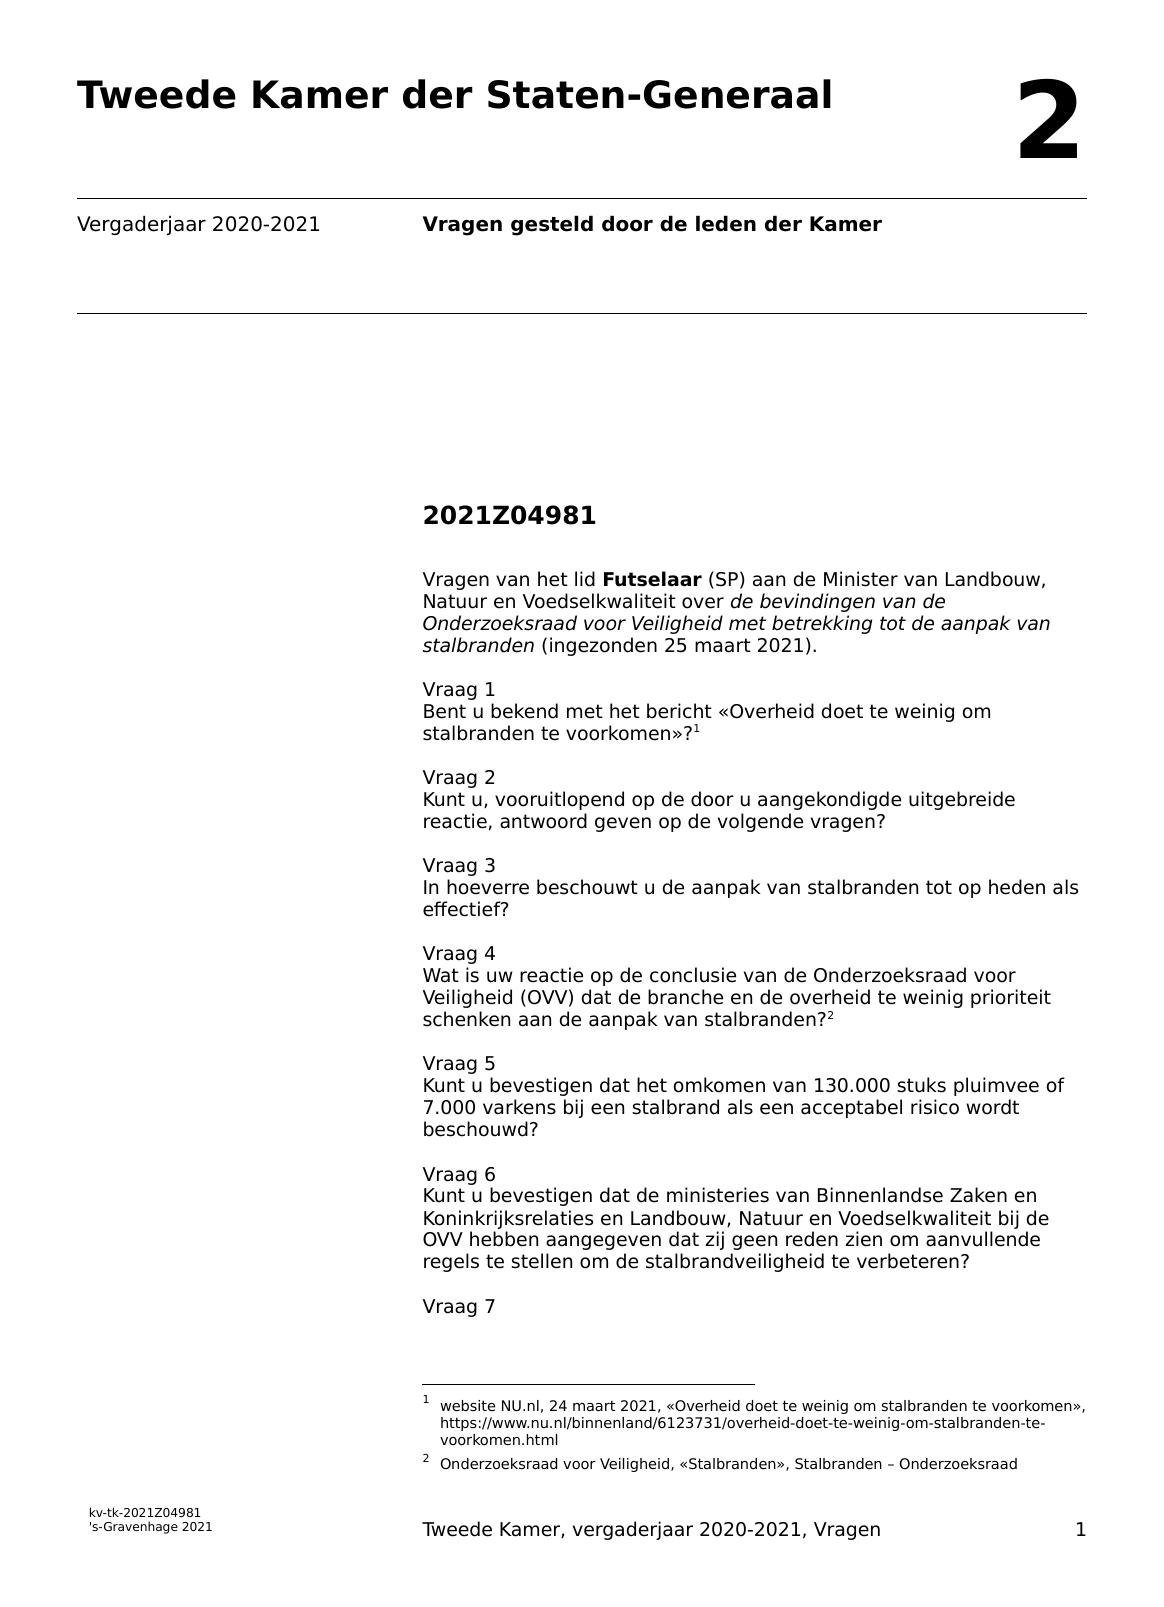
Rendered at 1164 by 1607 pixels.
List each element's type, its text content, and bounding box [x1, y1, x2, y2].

text Kunt u bevestigen dat het omkomen van 130.000 stuks pluimvee of 7.000 varkens bij een stalbrand als een acceptabel risico wordt beschouwd? [422, 1075, 1087, 1141]
text 2021Z04981 [422, 501, 1087, 531]
text Vraag 4 [422, 943, 1087, 965]
text Vraag 3 [422, 855, 1087, 877]
text In hoeverre beschouwt u de aanpak van stalbranden tot op heden als effectief? [422, 877, 1087, 921]
text 's-Gravenhage 2021 [88, 1520, 323, 1534]
text website NU.nl, 24 maart 2021, «Overheid doet te weinig om stalbranden te voorkomen», https://www.nu.nl/binnenland/6123731/overheid-doet-te-weinig-om-stalbranden-te-voorkomen.html [422, 1393, 1087, 1449]
table_header Tweede Kamer der Staten-Generaal [77, 59, 886, 198]
table_cell Vragen gesteld door de leden der Kamer [422, 199, 1087, 313]
text Bent u bekend met het bericht «Overheid doet te weinig om stalbranden te voorkomen»? [422, 701, 1087, 745]
text Vragen van het lid Futselaar (SP) aan de Minister van Landbouw, Natuur en Voedselkwaliteit over de bevindingen van de Onderzoeksraad voor Veiligheid met betrekking tot de aanpak van stalbranden (ingezonden 25 maart 2021). [422, 569, 1087, 657]
text Vraag 6 [422, 1163, 1087, 1185]
text Vraag 7 [422, 1296, 1087, 1317]
table_header 2 [886, 59, 1087, 198]
text Vraag 5 [422, 1053, 1087, 1075]
text Kunt u bevestigen dat de ministeries van Binnenlandse Zaken en Koninkrijksrelaties en Landbouw, Natuur en Voedselkwaliteit bij de OVV hebben aangegeven dat zij geen reden zien om aanvullende regels te stellen om de stalbrandveiligheid te verbeteren? [422, 1185, 1087, 1273]
table_cell Vergaderjaar 2020-2021 [77, 199, 422, 313]
text Onderzoeksraad voor Veiligheid, «Stalbranden», Stalbranden – Onderzoeksraad [422, 1452, 1087, 1474]
text Wat is uw reactie op de conclusie van de Onderzoeksraad voor Veiligheid (OVV) dat de branche en de overheid te weinig prioriteit schenken aan de aanpak van stalbranden? [422, 965, 1087, 1031]
text Vraag 2 [422, 767, 1087, 789]
text Kunt u, vooruitlopend op de door u aangekondigde uitgebreide reactie, antwoord geven op de volgende vragen? [422, 789, 1087, 833]
text Vraag 1 [422, 679, 1087, 701]
text kv-tk-2021Z04981 [88, 1506, 323, 1520]
